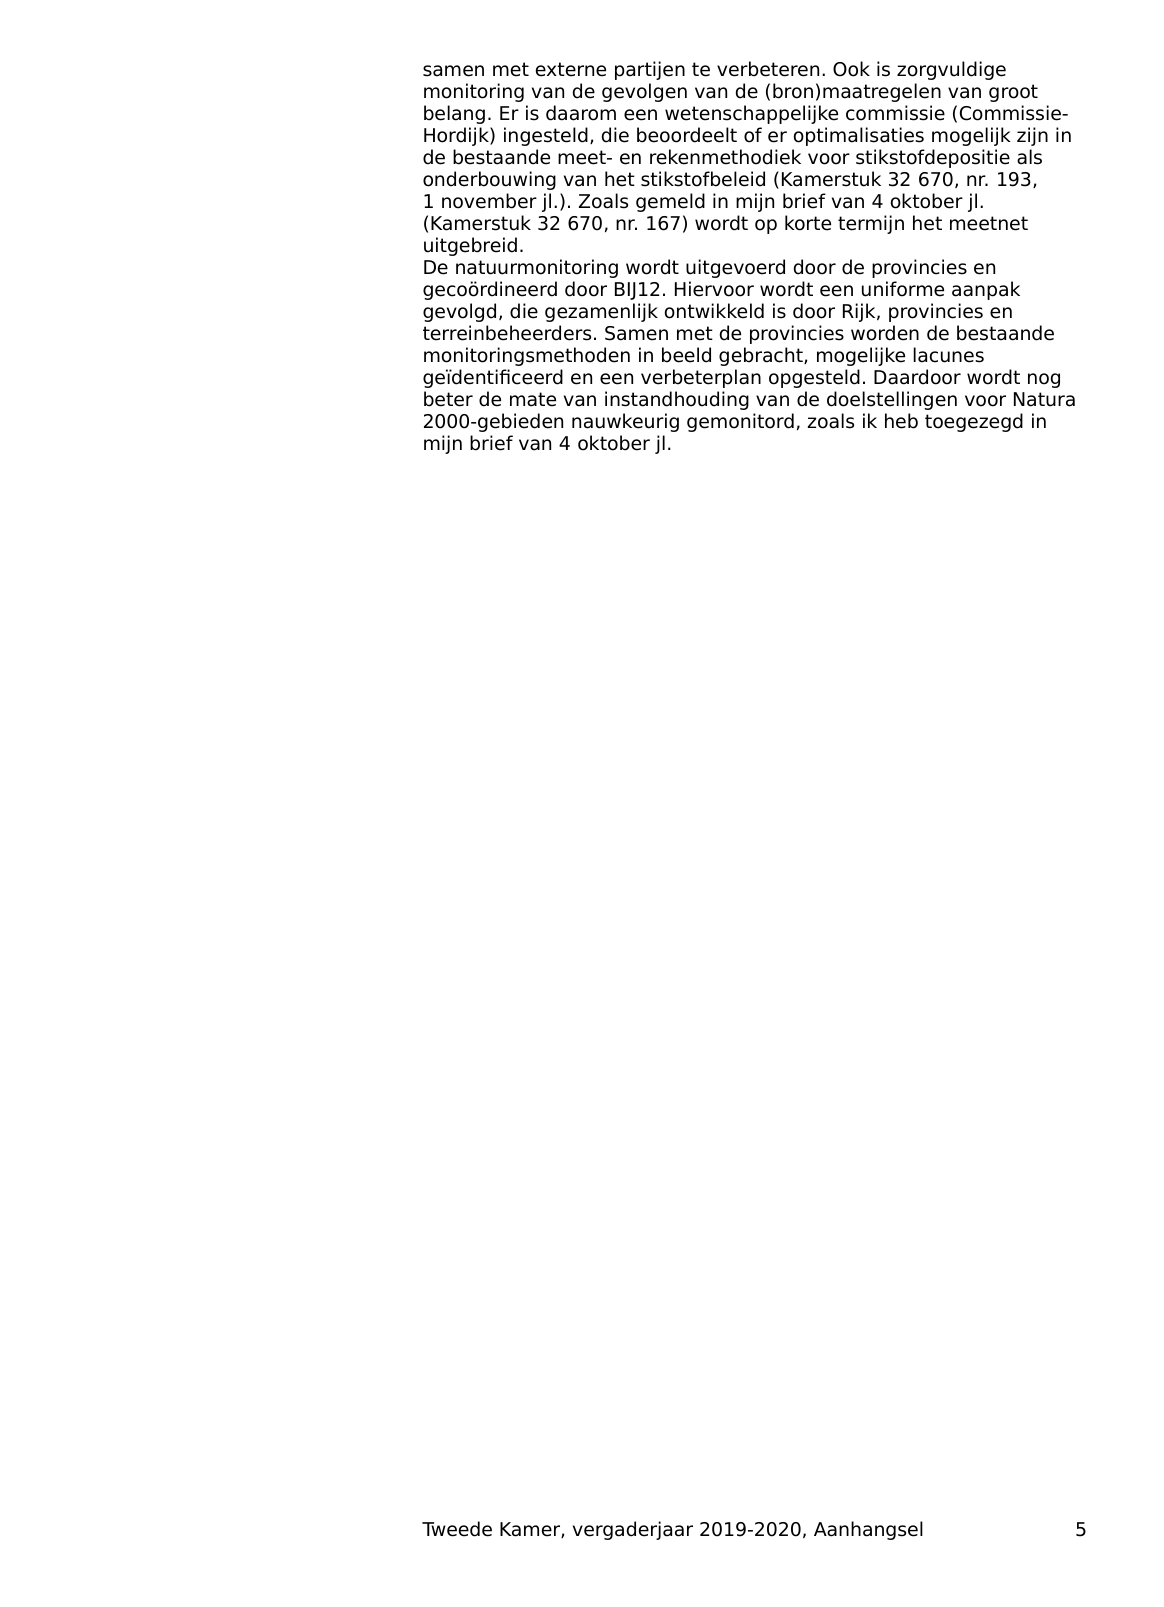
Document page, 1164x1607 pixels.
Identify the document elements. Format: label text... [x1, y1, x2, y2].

text De natuurmonitoring wordt uitgevoerd door de provincies en gecoördineerd door BIJ12. Hiervoor wordt een uniforme aanpak gevolgd, die gezamenlijk ontwikkeld is door Rijk, provincies en terreinbeheerders. Samen met de provincies worden de bestaande monitoringsmethoden in beeld gebracht, mogelijke lacunes geïdentificeerd en een verbeterplan opgesteld. Daardoor wordt nog beter de mate van instandhouding van de doelstellingen voor Natura 2000-gebieden nauwkeurig gemonitord, zoals ik heb toegezegd in mijn brief van 4 oktober jl. [422, 257, 1087, 455]
text samen met externe partijen te verbeteren. Ook is zorgvuldige monitoring van de gevolgen van de (bron)maatregelen van groot belang. Er is daarom een wetenschappelijke commissie (Commissie-Hordijk) ingesteld, die beoordeelt of er optimalisaties mogelijk zijn in de bestaande meet- en rekenmethodiek voor stikstofdepositie als onderbouwing van het stikstofbeleid (Kamerstuk 32 670, nr. 193, 1 november jl.). Zoals gemeld in mijn brief van 4 oktober jl. (Kamerstuk 32 670, nr. 167) wordt op korte termijn het meetnet uitgebreid. [422, 59, 1087, 257]
